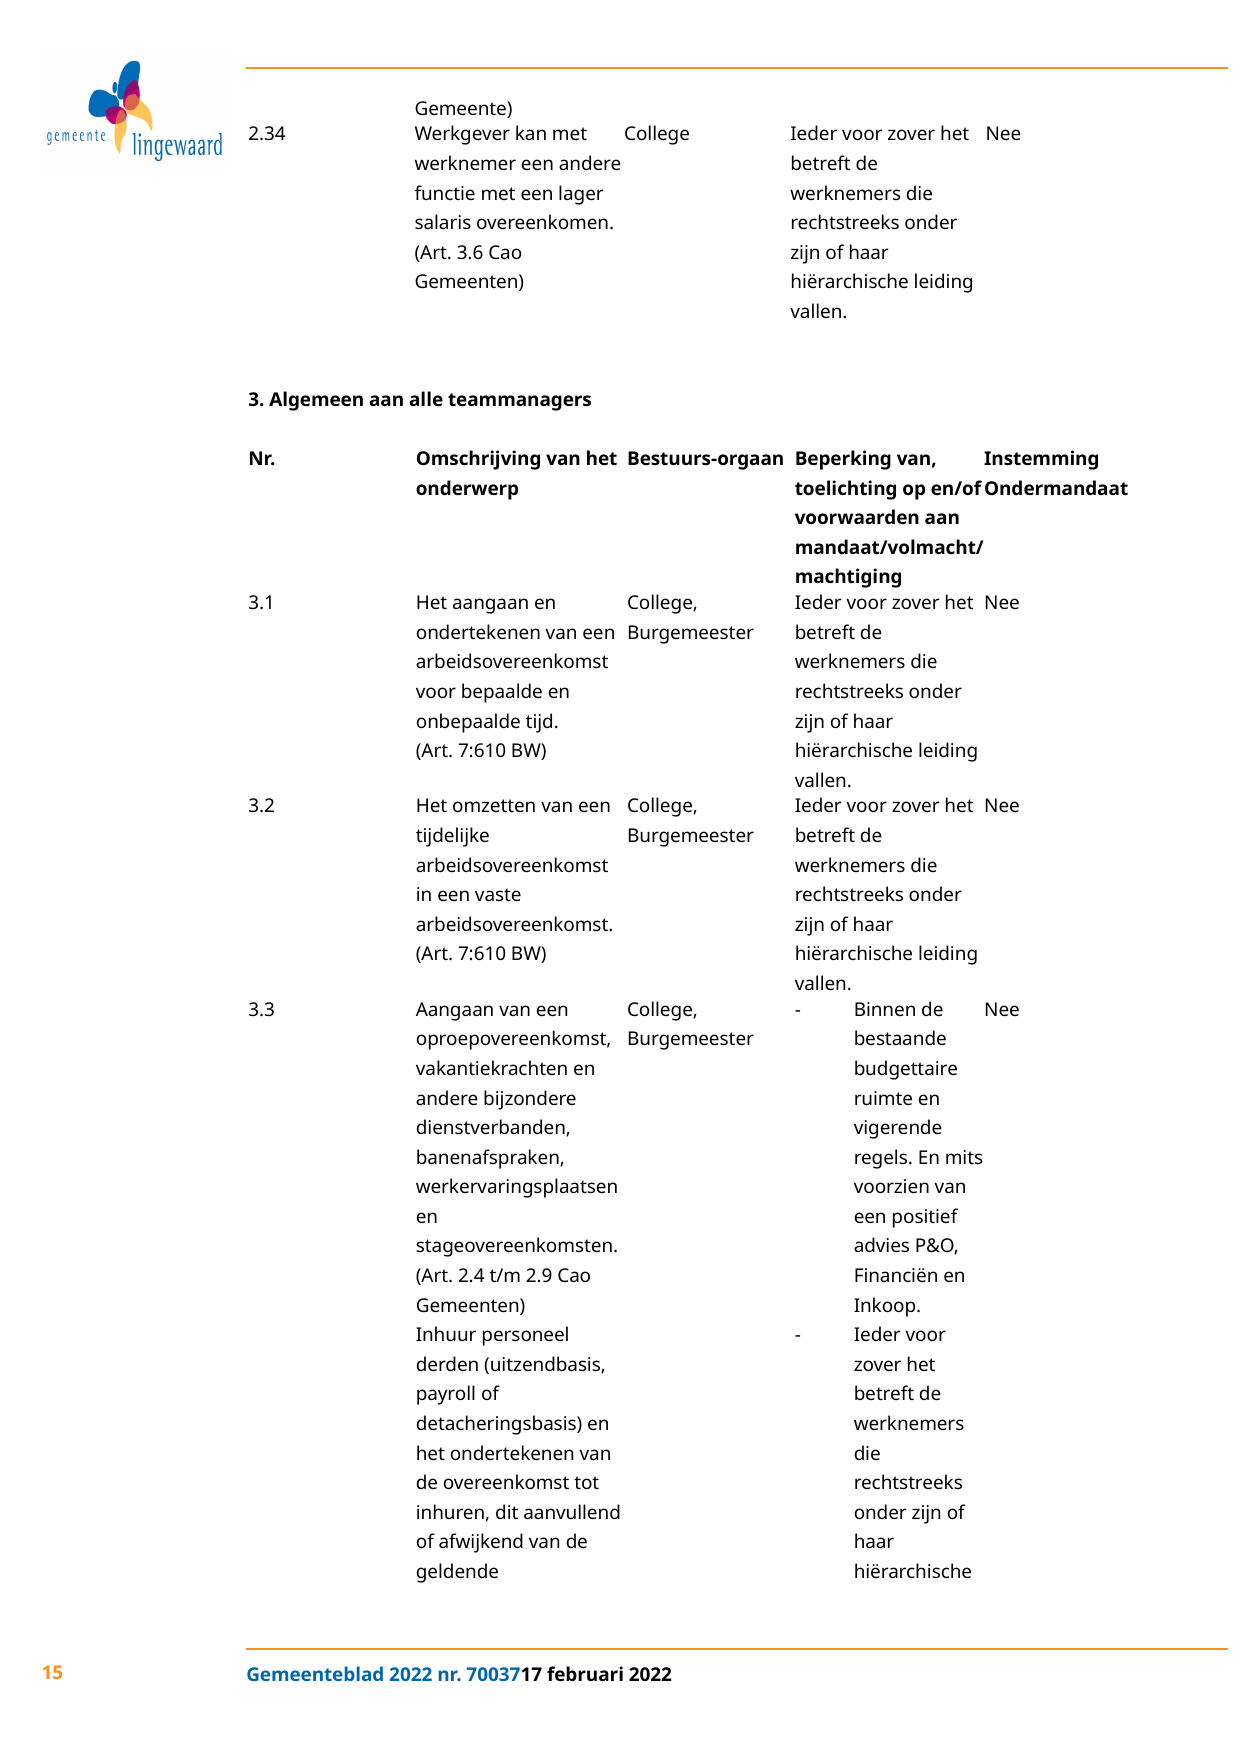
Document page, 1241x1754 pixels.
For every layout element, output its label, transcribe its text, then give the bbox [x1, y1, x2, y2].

table_cell 3.2 [248, 793, 416, 996]
table_cell College [624, 121, 790, 324]
table_cell Gemeente) [414, 95, 624, 121]
table_cell Ieder voor zover het betreft de werknemers die rechtstreeks onder zijn of haar hiërarchische leiding vallen. [790, 121, 985, 324]
table_cell [624, 95, 790, 121]
table_cell Nee [985, 121, 1152, 324]
table_cell Nee [984, 996, 1152, 1584]
text 3. Algemeen aan alle teammanagers [248, 386, 1152, 412]
table_header Omschrijving van het onderwerp [416, 445, 627, 589]
table_cell Nee [984, 590, 1152, 793]
table_cell Ieder voor zover het betreft de werknemers die rechtstreeks onder zijn of haar hiërarchische leiding vallen. [795, 793, 984, 996]
table_header Instemming Ondermandaat [984, 445, 1152, 589]
table_header Beperking van, toelichting op en/of voorwaarden aan mandaat/volmacht/ machtiging [795, 445, 984, 589]
table_cell Werkgever kan met werknemer een andere functie met een lager salaris overeenkomen. (Art. 3.6 Cao Gemeenten) [414, 121, 624, 324]
table_cell 3.3 [248, 996, 416, 1584]
table_cell Nee [984, 793, 1152, 996]
table_header Bestuurs-orgaan [627, 445, 794, 589]
table_cell Binnen de bestaande budgettaire ruimte en vigerende regels. En mits voorzien van een positief advies P&O, Financiën en Inkoop. Ieder voor zover het betreft de werknemers die rechtstreeks onder zijn of haar hiërarchische [795, 996, 984, 1584]
table_cell 3.1 [248, 590, 416, 793]
table_cell Het aangaan en ondertekenen van een arbeidsovereenkomst voor bepaalde en onbepaalde tijd. (Art. 7:610 BW) [416, 590, 627, 793]
table_cell Aangaan van een oproepovereenkomst, vakantiekrachten en andere bijzondere dienstverbanden, banenafspraken, werkervaringsplaatsen en stageovereenkomsten. (Art. 2.4 t/m 2.9 Cao Gemeenten) Inhuur personeel derden (uitzendbasis, payroll of detacheringsbasis) en het ondertekenen van de overeenkomst tot inhuren, dit aanvullend of afwijkend van de geldende [416, 996, 627, 1584]
table_cell [985, 95, 1152, 121]
table_cell [790, 95, 985, 121]
table_cell Ieder voor zover het betreft de werknemers die rechtstreeks onder zijn of haar hiërarchische leiding vallen. [795, 590, 984, 793]
table_cell College, Burgemeester [627, 793, 794, 996]
picture [41, 47, 231, 172]
table_header Nr. [248, 445, 416, 589]
table_cell 2.34 [248, 121, 414, 324]
table_cell College, Burgemeester [627, 590, 794, 793]
table_cell Het omzetten van een tijdelijke arbeidsovereenkomst in een vaste arbeidsovereenkomst. (Art. 7:610 BW) [416, 793, 627, 996]
table_cell [248, 95, 414, 121]
table_cell College, Burgemeester [627, 996, 794, 1584]
